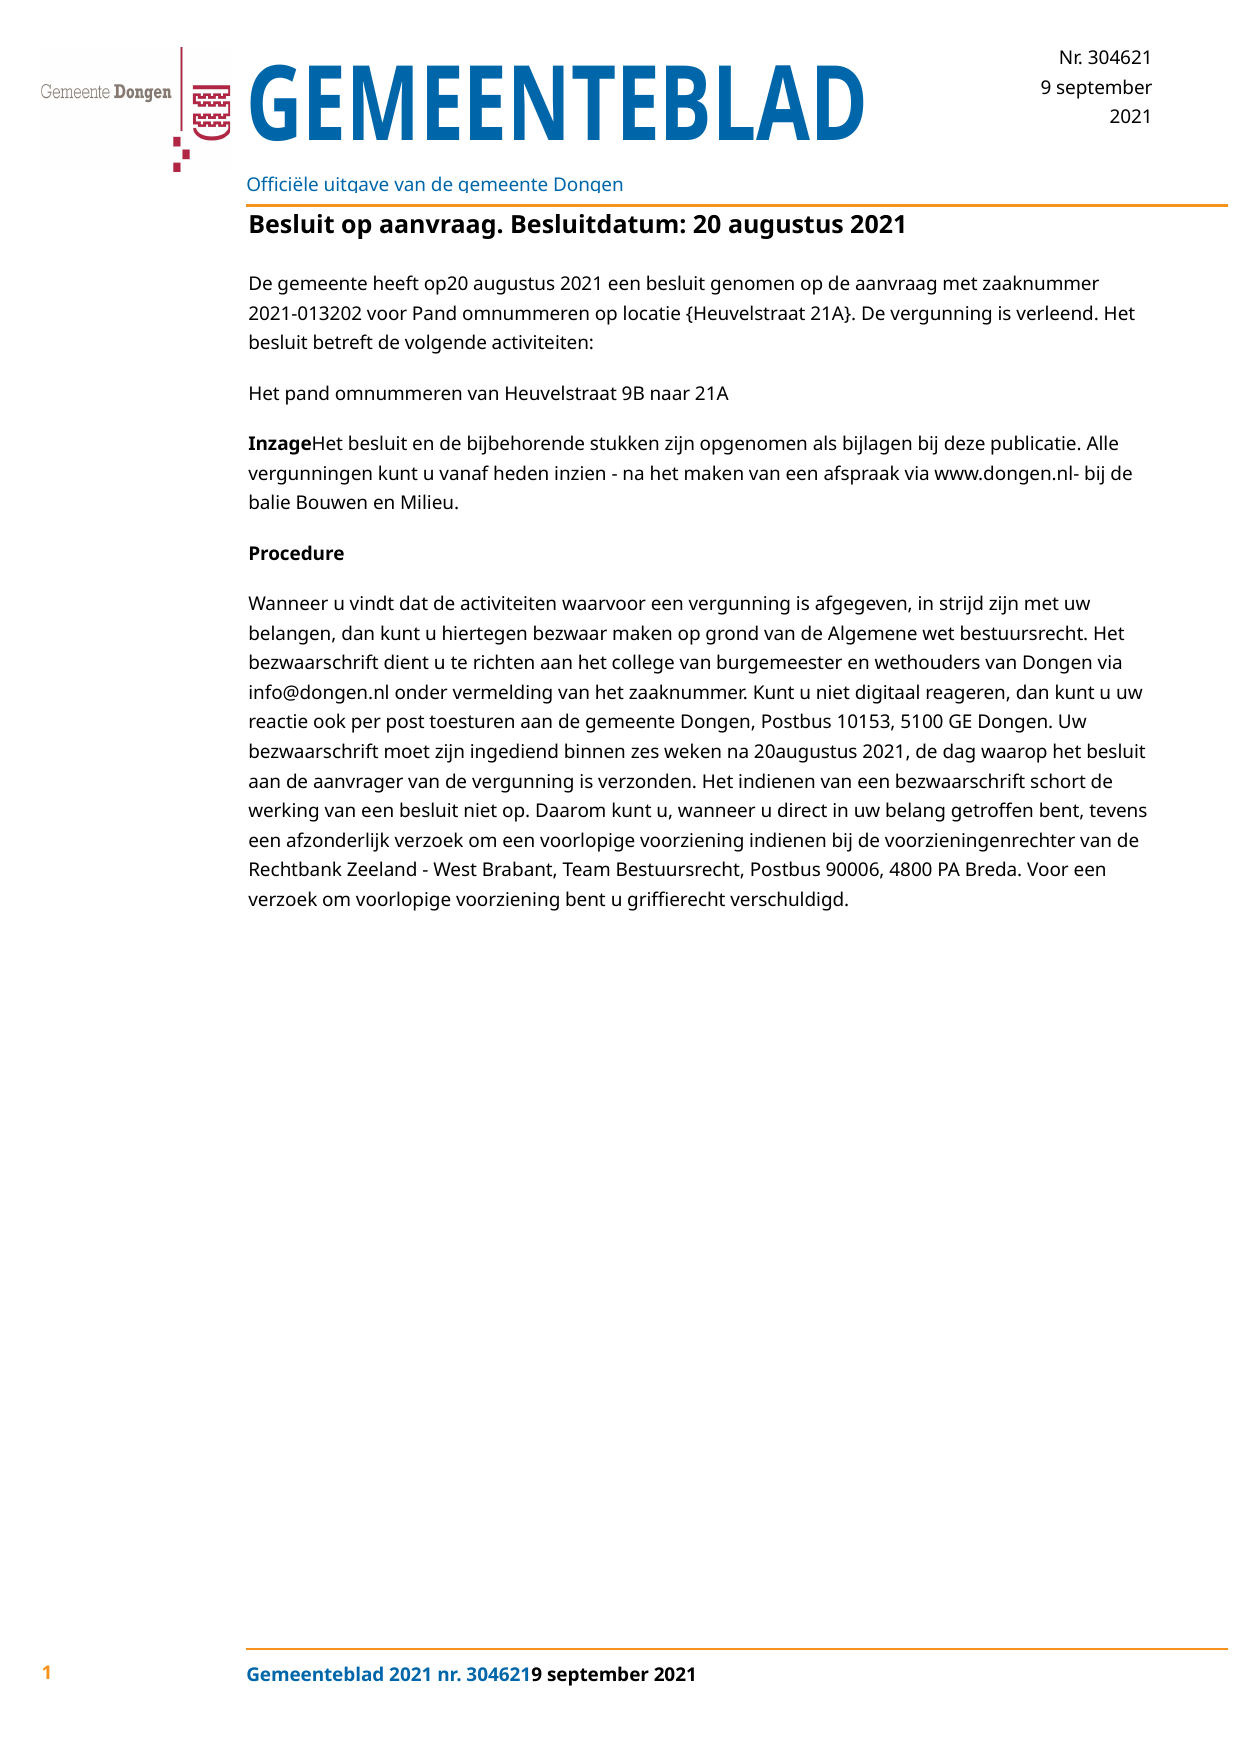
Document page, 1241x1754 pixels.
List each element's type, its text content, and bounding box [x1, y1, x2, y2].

text Besluit op aanvraag. Besluitdatum: 20 augustus 2021 [248, 207, 1152, 241]
text InzageHet besluit en de bijbehorende stukken zijn opgenomen als bijlagen bij deze publicatie. Alle vergunningen kunt u vanaf heden inzien - na het maken van een afspraak via www.dongen.nl- bij de balie Bouwen en Milieu. [248, 430, 1152, 515]
text De gemeente heeft op20 augustus 2021 een besluit genomen op de aanvraag met zaaknummer 2021-013202 voor Pand omnummeren op locatie {Heuvelstraat 21A}. De vergunning is verleend. Het besluit betreft de volgende activiteiten: [248, 270, 1152, 355]
picture [41, 47, 231, 172]
text Het pand omnummeren van Heuvelstraat 9B naar 21A [248, 380, 1152, 406]
text Wanneer u vindt dat de activiteiten waarvoor een vergunning is afgegeven, in strijd zijn met uw belangen, dan kunt u hiertegen bezwaar maken op grond van de Algemene wet bestuursrecht. Het bezwaarschrift dient u te richten aan het college van burgemeester en wethouders van Dongen via info@dongen.nl onder vermelding van het zaaknummer. Kunt u niet digitaal reageren, dan kunt u uw reactie ook per post toesturen aan de gemeente Dongen, Postbus 10153, 5100 GE Dongen. Uw bezwaarschrift moet zijn ingediend binnen zes weken na 20augustus 2021, de dag waarop het besluit aan de aanvrager van de vergunning is verzonden. Het indienen van een bezwaarschrift schort de werking van een besluit niet op. Daarom kunt u, wanneer u direct in uw belang getroffen bent, tevens een afzonderlijk verzoek om een voorlopige voorziening indienen bij de voorzieningenrechter van de Rechtbank Zeeland - West Brabant, Team Bestuursrecht, Postbus 90006, 4800 PA Breda. Voor een verzoek om voorlopige voorziening bent u griffierecht verschuldigd. [248, 590, 1152, 912]
text Procedure [248, 540, 1152, 566]
